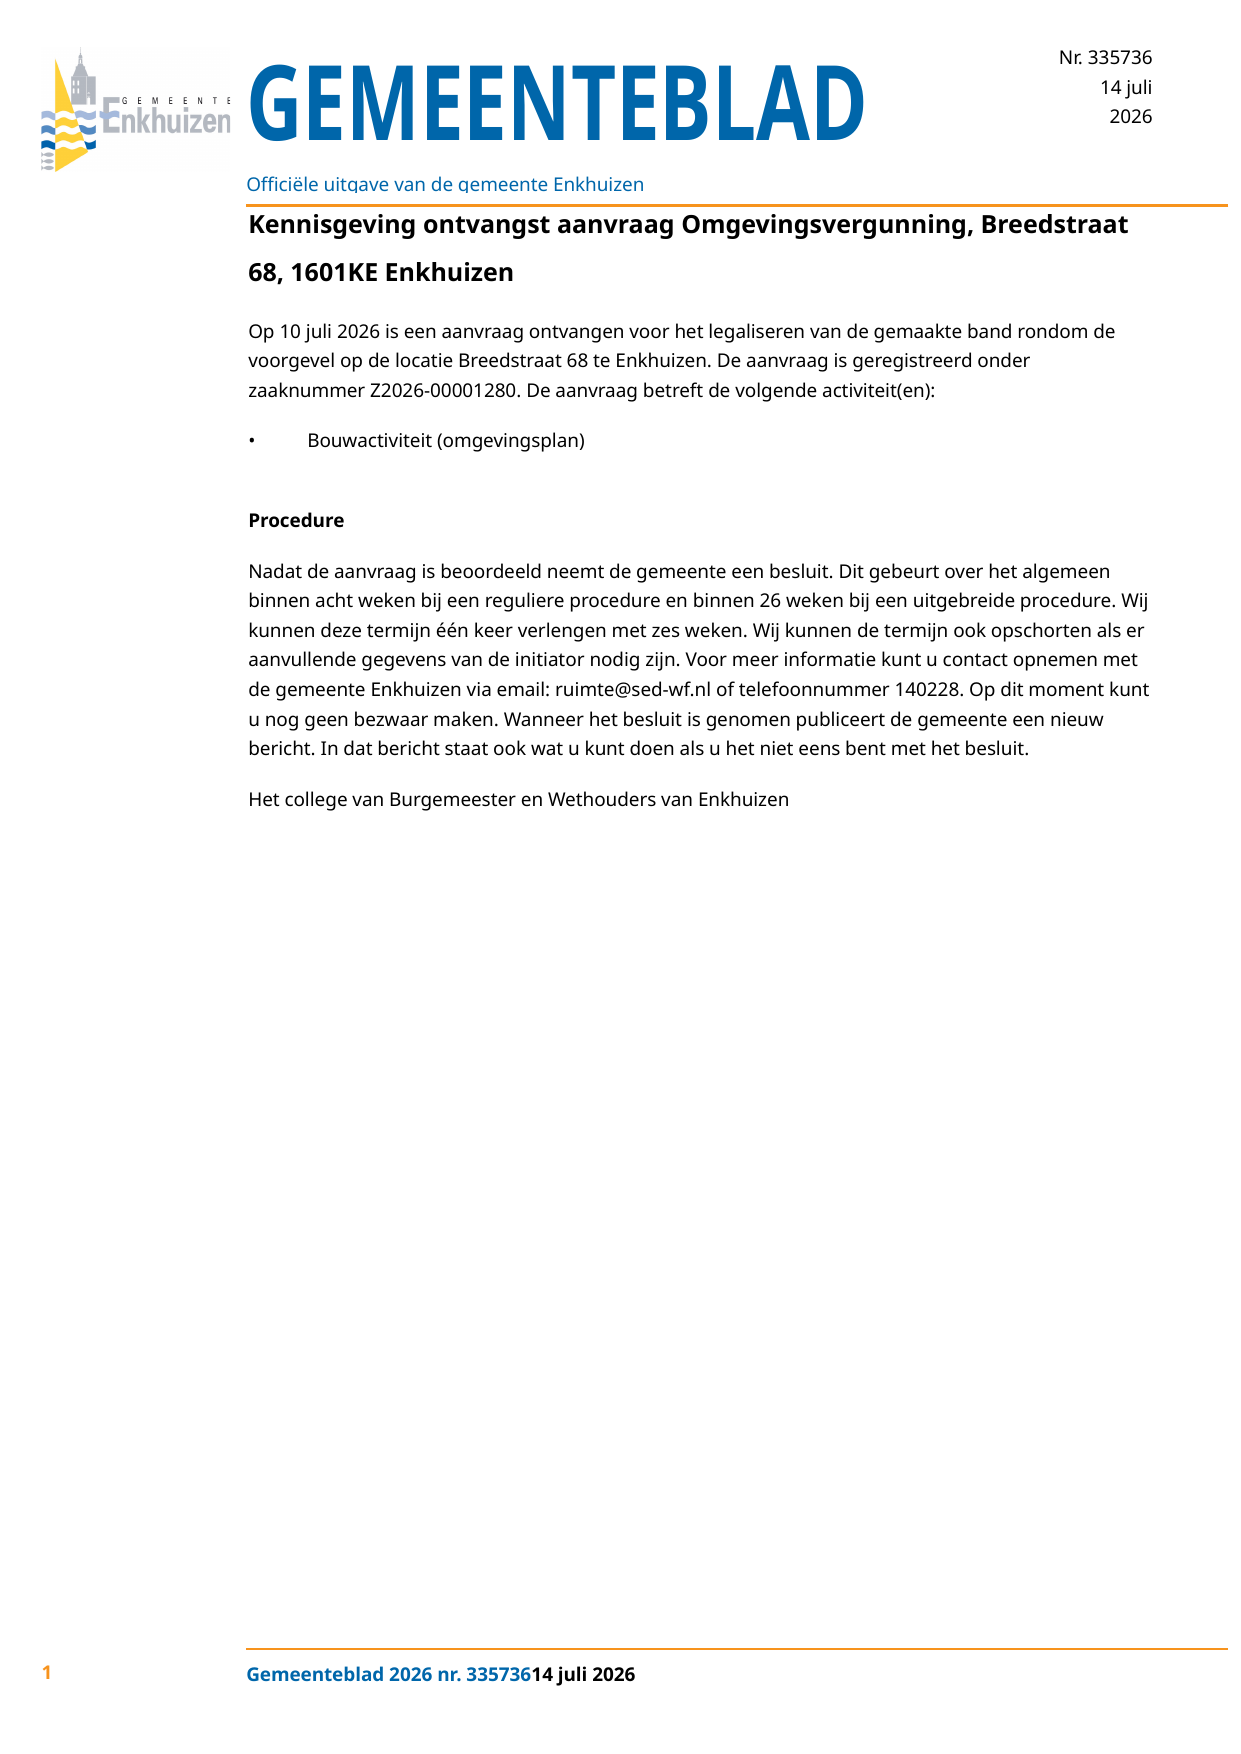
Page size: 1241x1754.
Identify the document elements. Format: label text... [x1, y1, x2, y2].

text Op 10 juli 2026 is een aanvraag ontvangen voor het legaliseren van de gemaakte band rondom de voorgevel op de locatie Breedstraat 68 te Enkhuizen. De aanvraag is geregistreerd onder zaaknummer Z2026-00001280. De aanvraag betreft de volgende activiteit(en): [248, 318, 1152, 403]
text Nadat de aanvraag is beoordeeld neemt de gemeente een besluit. Dit gebeurt over het algemeen binnen acht weken bij een reguliere procedure en binnen 26 weken bij een uitgebreide procedure. Wij kunnen deze termijn één keer verlengen met zes weken. Wij kunnen de termijn ook opschorten als er aanvullende gegevens van de initiator nodig zijn. Voor meer informatie kunt u contact opnemen met de gemeente Enkhuizen via email: ruimte@sed-wf.nl of telefoonnummer 140228. Op dit moment kunt u nog geen bezwaar maken. Wanneer het besluit is genomen publiceert de gemeente een nieuw bericht. In dat bericht staat ook wat u kunt doen als u het niet eens bent met het besluit. [248, 558, 1152, 761]
picture [41, 47, 231, 172]
text Kennisgeving ontvangst aanvraag Omgevingsvergunning, Breedstraat 68, 1601KE Enkhuizen [248, 207, 1152, 288]
list Bouwactiviteit (omgevingsplan) [248, 427, 1152, 453]
text Procedure [248, 507, 1152, 533]
text Het college van Burgemeester en Wethouders van Enkhuizen [248, 786, 1152, 812]
